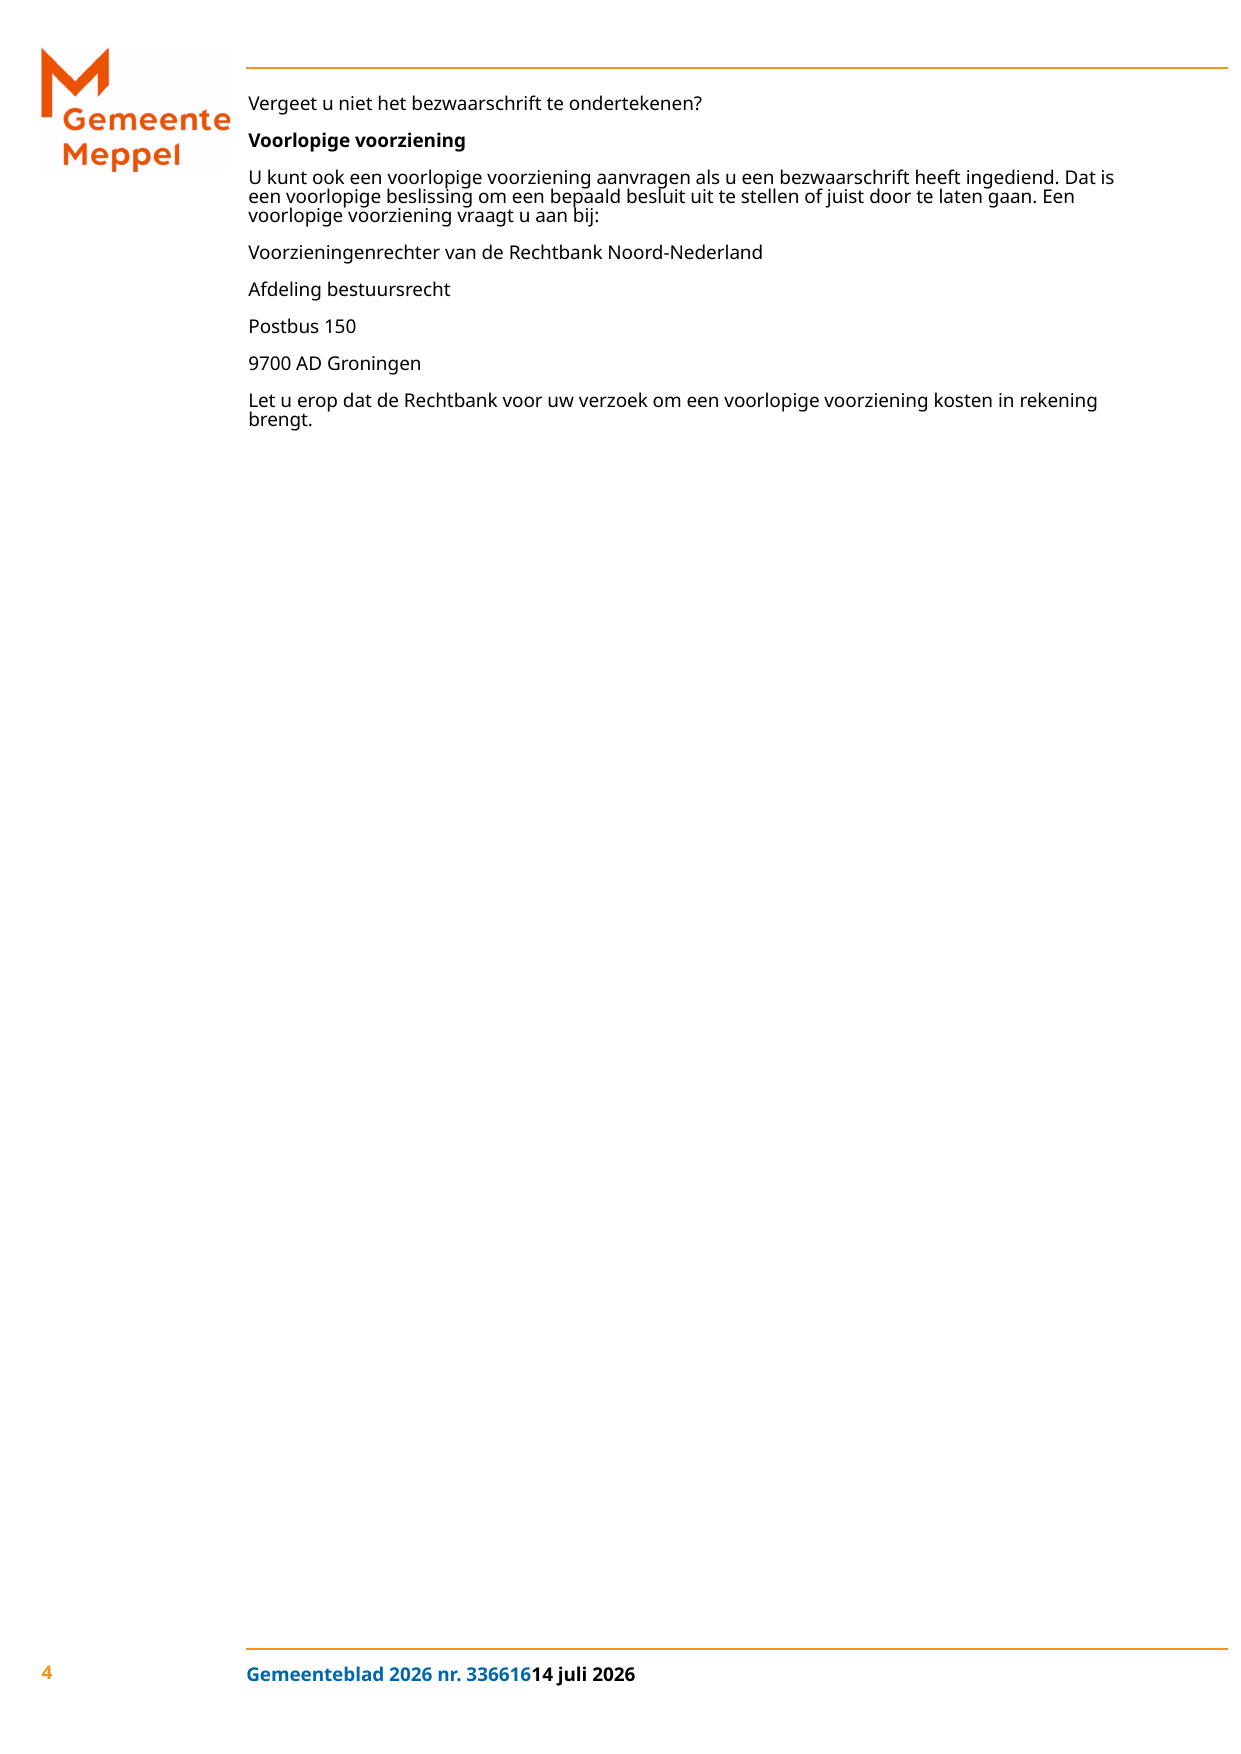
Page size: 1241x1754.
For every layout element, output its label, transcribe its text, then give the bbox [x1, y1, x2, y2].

picture [41, 47, 231, 172]
text Postbus 150 [248, 318, 1152, 337]
text 9700 AD Groningen [248, 355, 1152, 374]
text Afdeling bestuursrecht [248, 281, 1152, 301]
text Voorlopige voorziening [248, 132, 1152, 151]
text Voorzieningenrechter van de Rechtbank Noord-Nederland [248, 244, 1152, 263]
text U kunt ook een voorlopige voorziening aanvragen als u een bezwaarschrift heeft ingediend. Dat is een voorlopige beslissing om een bepaald besluit uit te stellen of juist door te laten gaan. Een voorlopige voorziening vraagt u aan bij: [248, 169, 1152, 227]
text Vergeet u niet het bezwaarschrift te ondertekenen? [248, 95, 1152, 114]
text Let u erop dat de Rechtbank voor uw verzoek om een voorlopige voorziening kosten in rekening brengt. [248, 392, 1152, 431]
